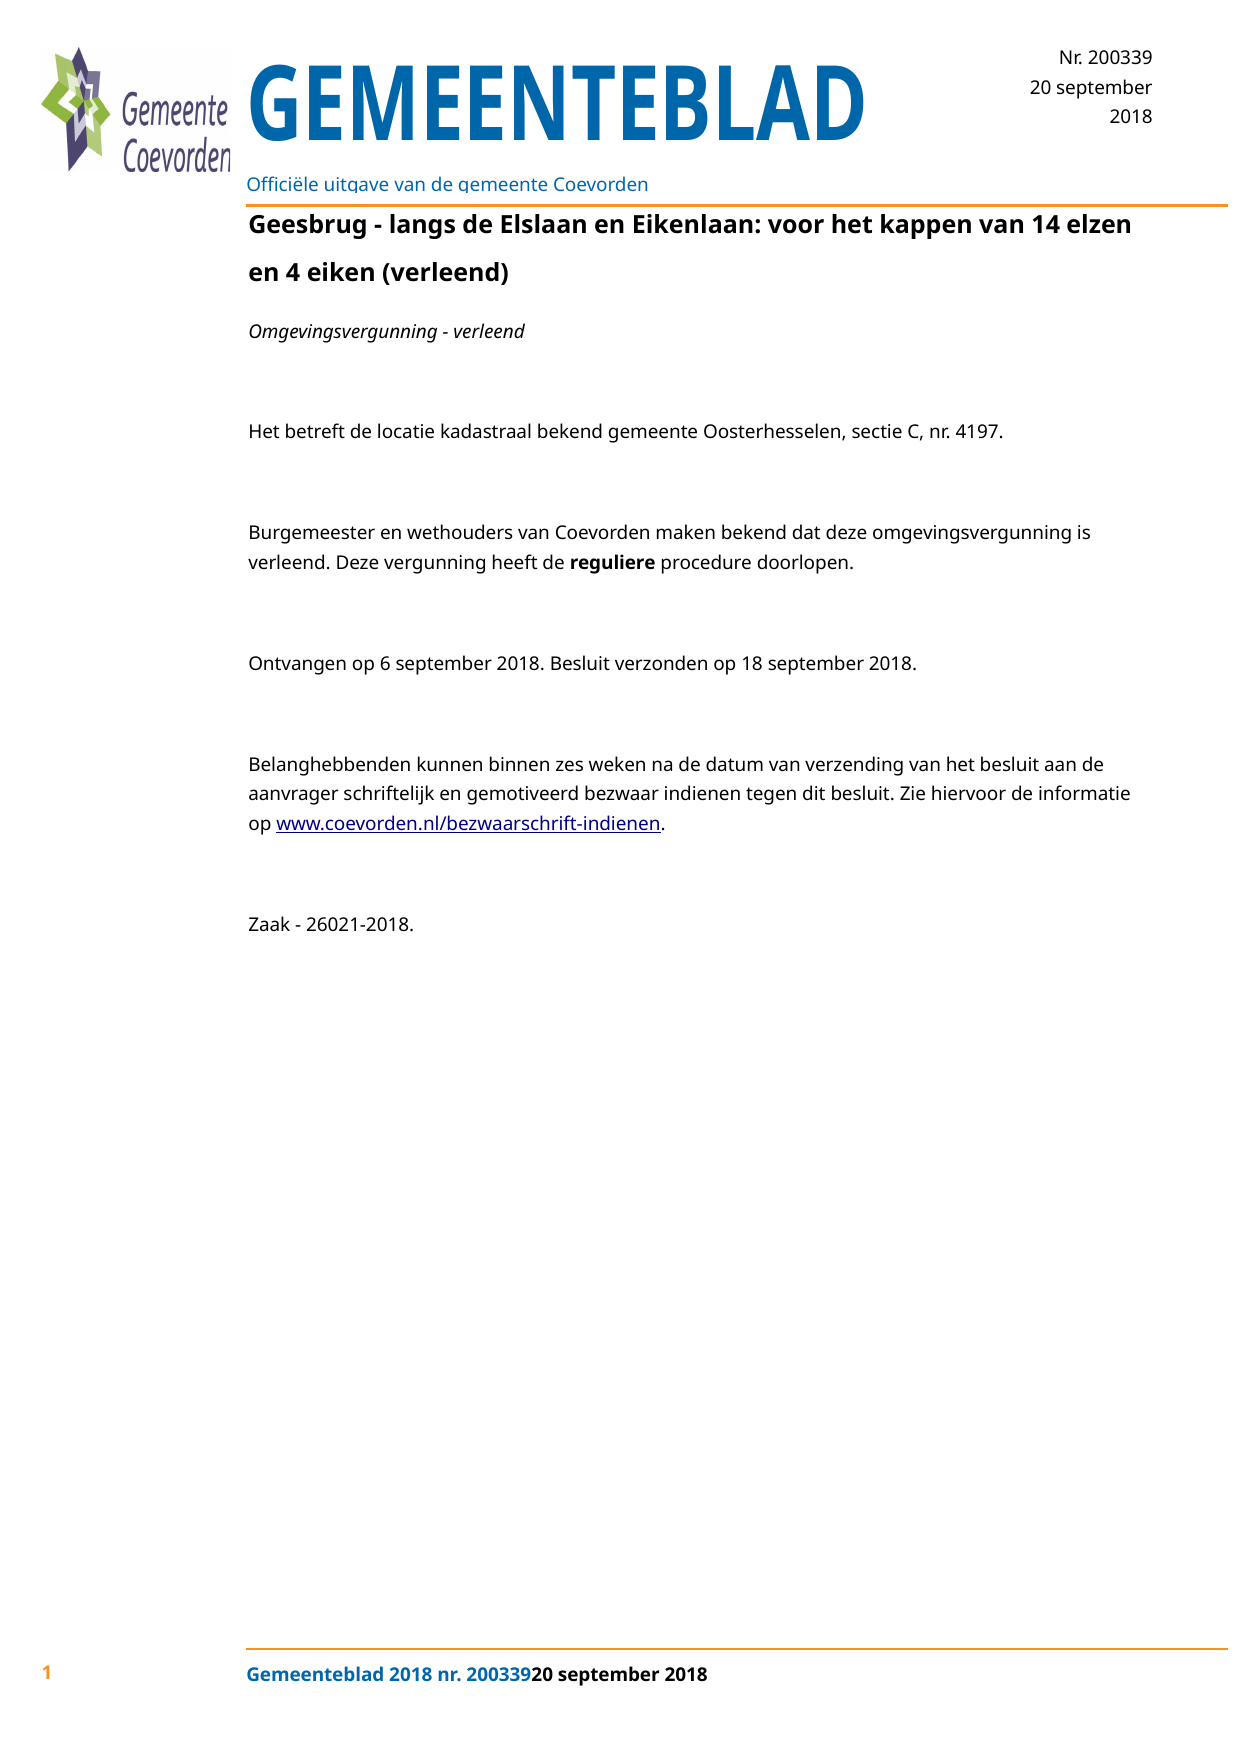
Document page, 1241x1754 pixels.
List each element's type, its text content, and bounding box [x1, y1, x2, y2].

text Het betreft de locatie kadastraal bekend gemeente Oosterhesselen, sectie C, nr. 4197. [248, 419, 1152, 444]
picture [41, 47, 231, 172]
text Ontvangen op 6 september 2018. Besluit verzonden op 18 september 2018. [248, 650, 1152, 676]
text Geesbrug - langs de Elslaan en Eikenlaan: voor het kappen van 14 elzen en 4 eiken (verleend) [248, 207, 1152, 288]
text Belanghebbenden kunnen binnen zes weken na de datum van verzending van het besluit aan de aanvrager schriftelijk en gemotiveerd bezwaar indienen tegen dit besluit. Zie hiervoor de informatie op www.coevorden.nl/bezwaarschrift-indienen. [248, 751, 1152, 836]
text Omgevingsvergunning - verleend [248, 318, 1152, 344]
text Zaak - 26021-2018. [248, 911, 1152, 937]
text Burgemeester en wethouders van Coevorden maken bekend dat deze omgevingsvergunning is verleend. Deze vergunning heeft de reguliere procedure doorlopen. [248, 519, 1152, 575]
